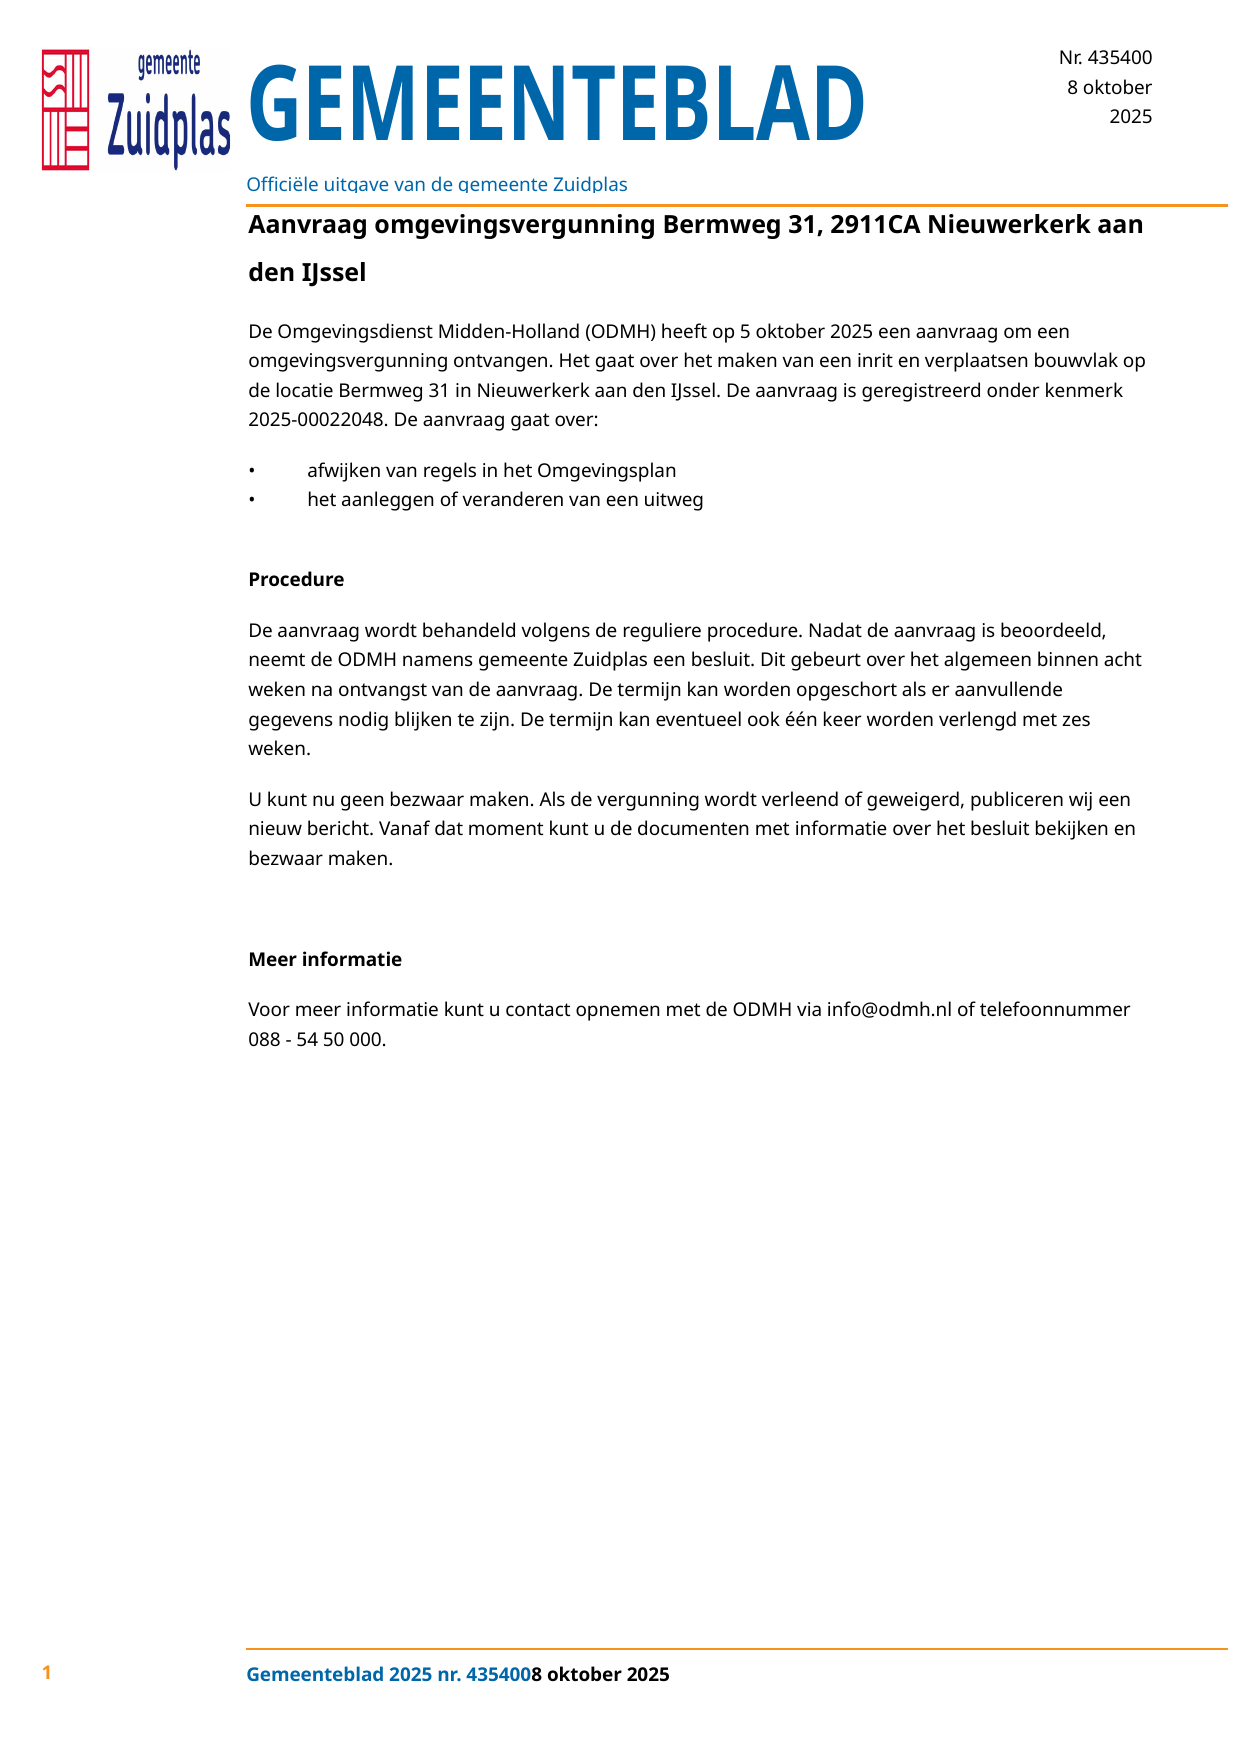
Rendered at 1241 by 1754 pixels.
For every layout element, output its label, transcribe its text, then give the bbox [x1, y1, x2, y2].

text U kunt nu geen bezwaar maken. Als de vergunning wordt verleend of geweigerd, publiceren wij een nieuw bericht. Vanaf dat moment kunt u de documenten met informatie over het besluit bekijken en bezwaar maken. [248, 786, 1152, 871]
text Voor meer informatie kunt u contact opnemen met de ODMH via info@odmh.nl of telefoonnummer 088 - 54 50 000. [248, 996, 1152, 1052]
list het aanleggen of veranderen van een uitweg [248, 487, 1152, 512]
list afwijken van regels in het Omgevingsplan [248, 457, 1152, 483]
picture [41, 47, 231, 172]
text Meer informatie [248, 946, 1152, 972]
text Aanvraag omgevingsvergunning Bermweg 31, 2911CA Nieuwerkerk aan den IJssel [248, 207, 1152, 288]
text De Omgevingsdienst Midden-Holland (ODMH) heeft op 5 oktober 2025 een aanvraag om een omgevingsvergunning ontvangen. Het gaat over het maken van een inrit en verplaatsen bouwvlak op de locatie Bermweg 31 in Nieuwerkerk aan den IJssel. De aanvraag is geregistreerd onder kenmerk 2025-00022048. De aanvraag gaat over: [248, 318, 1152, 432]
text Procedure [248, 567, 1152, 592]
text De aanvraag wordt behandeld volgens de reguliere procedure. Nadat de aanvraag is beoordeeld, neemt de ODMH namens gemeente Zuidplas een besluit. Dit gebeurt over het algemeen binnen acht weken na ontvangst van de aanvraag. De termijn kan worden opgeschort als er aanvullende gegevens nodig blijken te zijn. De termijn kan eventueel ook één keer worden verlengd met zes weken. [248, 617, 1152, 761]
